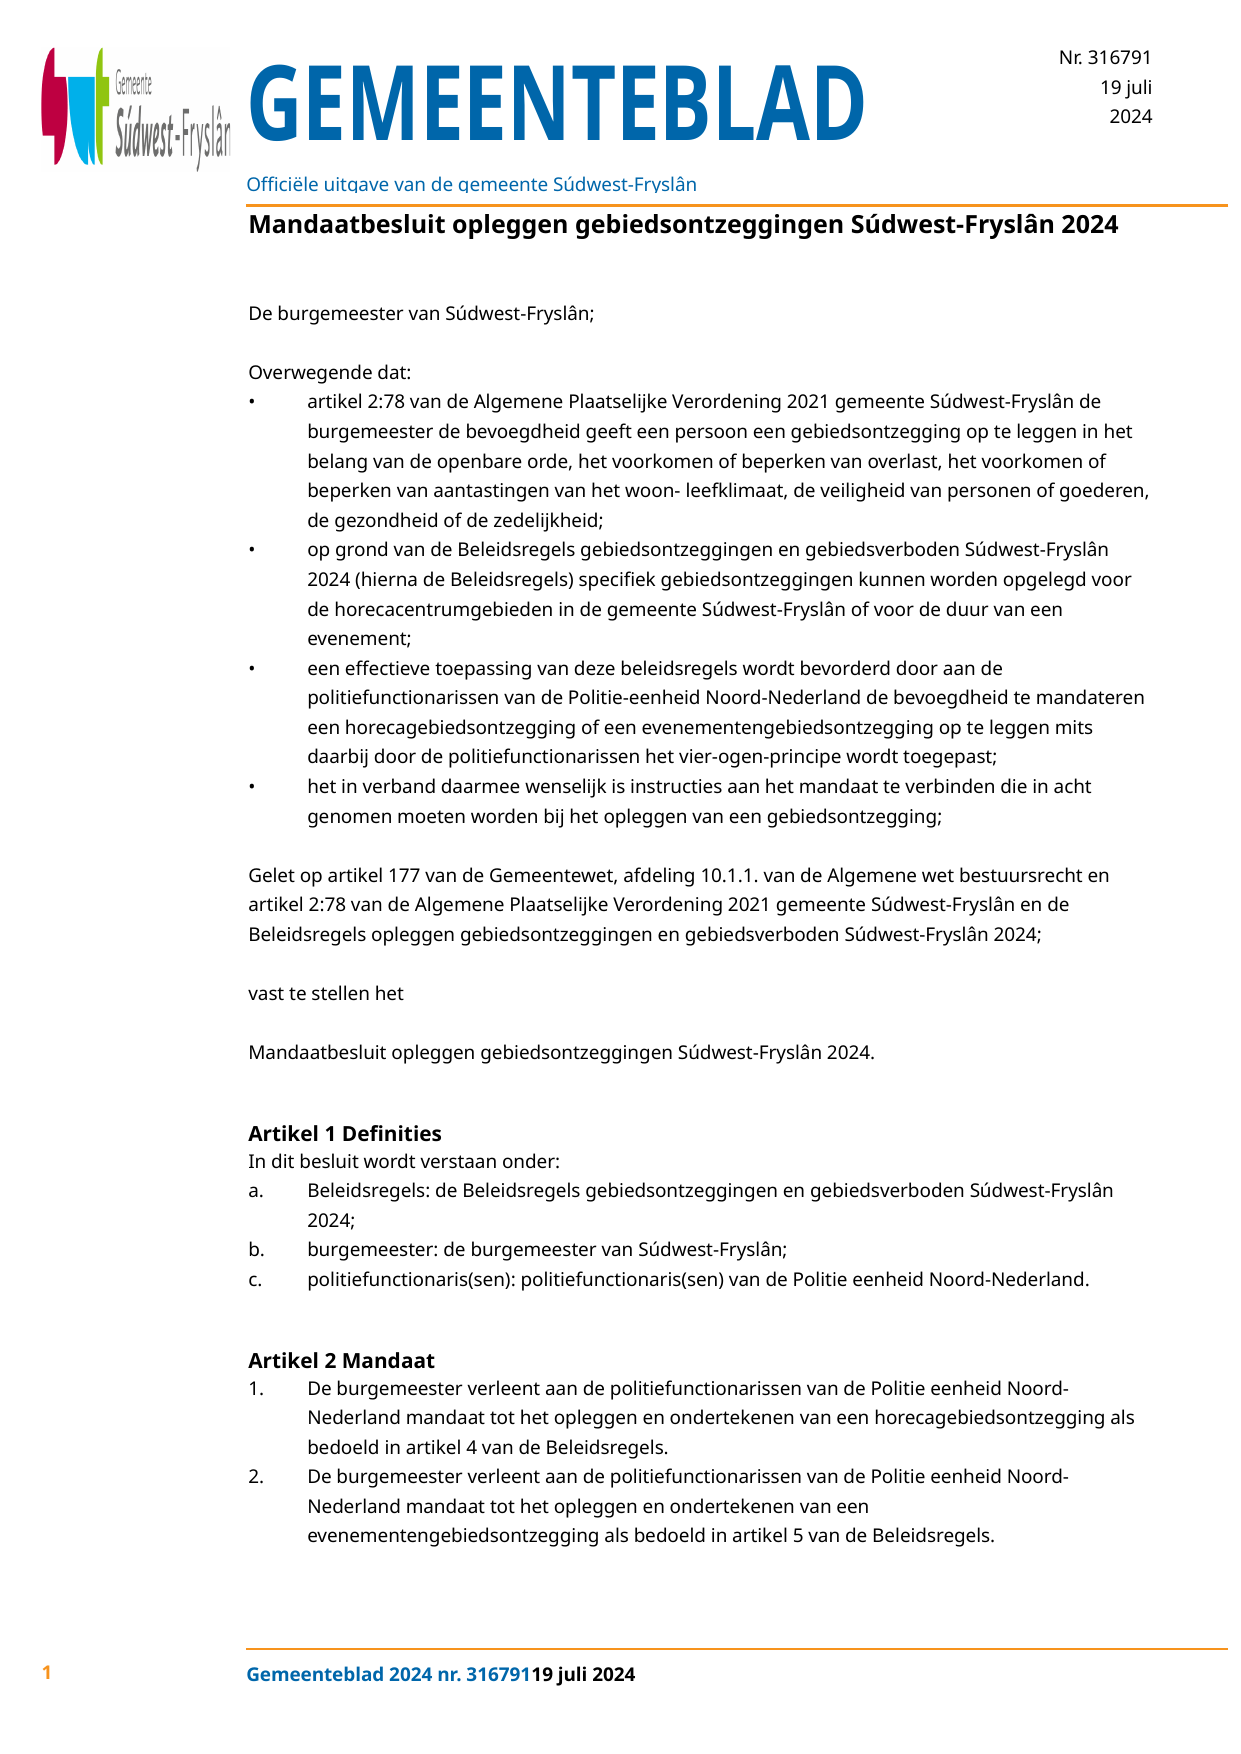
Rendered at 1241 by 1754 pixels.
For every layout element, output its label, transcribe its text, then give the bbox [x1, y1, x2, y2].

text Gelet op artikel 177 van de Gemeentewet, afdeling 10.1.1. van de Algemene wet bestuursrecht en artikel 2:78 van de Algemene Plaatselijke Verordening 2021 gemeente Súdwest-Fryslân en de Beleidsregels opleggen gebiedsontzeggingen en gebiedsverboden Súdwest-Fryslân 2024; [248, 862, 1152, 947]
list op grond van de Beleidsregels gebiedsontzeggingen en gebiedsverboden Súdwest-Fryslân 2024 (hierna de Beleidsregels) specifiek gebiedsontzeggingen kunnen worden opgelegd voor de horecacentrumgebieden in de gemeente Súdwest-Fryslân of voor de duur van een evenement; [248, 537, 1152, 651]
list politiefunctionaris(sen): politiefunctionaris(sen) van de Politie eenheid Noord-Nederland. [248, 1266, 1152, 1292]
text Artikel 1 Definities [248, 1119, 1152, 1148]
list burgemeester: de burgemeester van Súdwest-Fryslân; [248, 1237, 1152, 1262]
text Artikel 2 Mandaat [248, 1346, 1152, 1375]
text Mandaatbesluit opleggen gebiedsontzeggingen Súdwest-Fryslân 2024 [248, 207, 1152, 241]
list artikel 2:78 van de Algemene Plaatselijke Verordening 2021 gemeente Súdwest-Fryslân de burgemeester de bevoegdheid geeft een persoon een gebiedsontzegging op te leggen in het belang van de openbare orde, het voorkomen of beperken van overlast, het voorkomen of beperken van aantastingen van het woon- leefklimaat, de veiligheid van personen of goederen, de gezondheid of de zedelijkheid; [248, 389, 1152, 533]
text vast te stellen het [248, 980, 1152, 1006]
text In dit besluit wordt verstaan onder: [248, 1148, 1152, 1174]
picture [41, 47, 231, 172]
text Overwegende dat: [248, 359, 1152, 385]
list een effectieve toepassing van deze beleidsregels wordt bevorderd door aan de politiefunctionarissen van de Politie-eenheid Noord-Nederland de bevoegdheid te mandateren een horecagebiedsontzegging of een evenementengebiedsontzegging op te leggen mits daarbij door de politiefunctionarissen het vier-ogen-principe wordt toegepast; [248, 655, 1152, 769]
list De burgemeester verleent aan de politiefunctionarissen van de Politie eenheid Noord-Nederland mandaat tot het opleggen en ondertekenen van een horecagebiedsontzegging als bedoeld in artikel 4 van de Beleidsregels. [248, 1375, 1152, 1459]
list De burgemeester verleent aan de politiefunctionarissen van de Politie eenheid Noord-Nederland mandaat tot het opleggen en ondertekenen van een evenementengebiedsontzegging als bedoeld in artikel 5 van de Beleidsregels. [248, 1463, 1152, 1548]
text Mandaatbesluit opleggen gebiedsontzeggingen Súdwest-Fryslân 2024. [248, 1039, 1152, 1065]
list het in verband daarmee wenselijk is instructies aan het mandaat te verbinden die in acht genomen moeten worden bij het opleggen van een gebiedsontzegging; [248, 773, 1152, 828]
list Beleidsregels: de Beleidsregels gebiedsontzeggingen en gebiedsverboden Súdwest-Fryslân 2024; [248, 1177, 1152, 1233]
text De burgemeester van Súdwest-Fryslân; [248, 300, 1152, 326]
